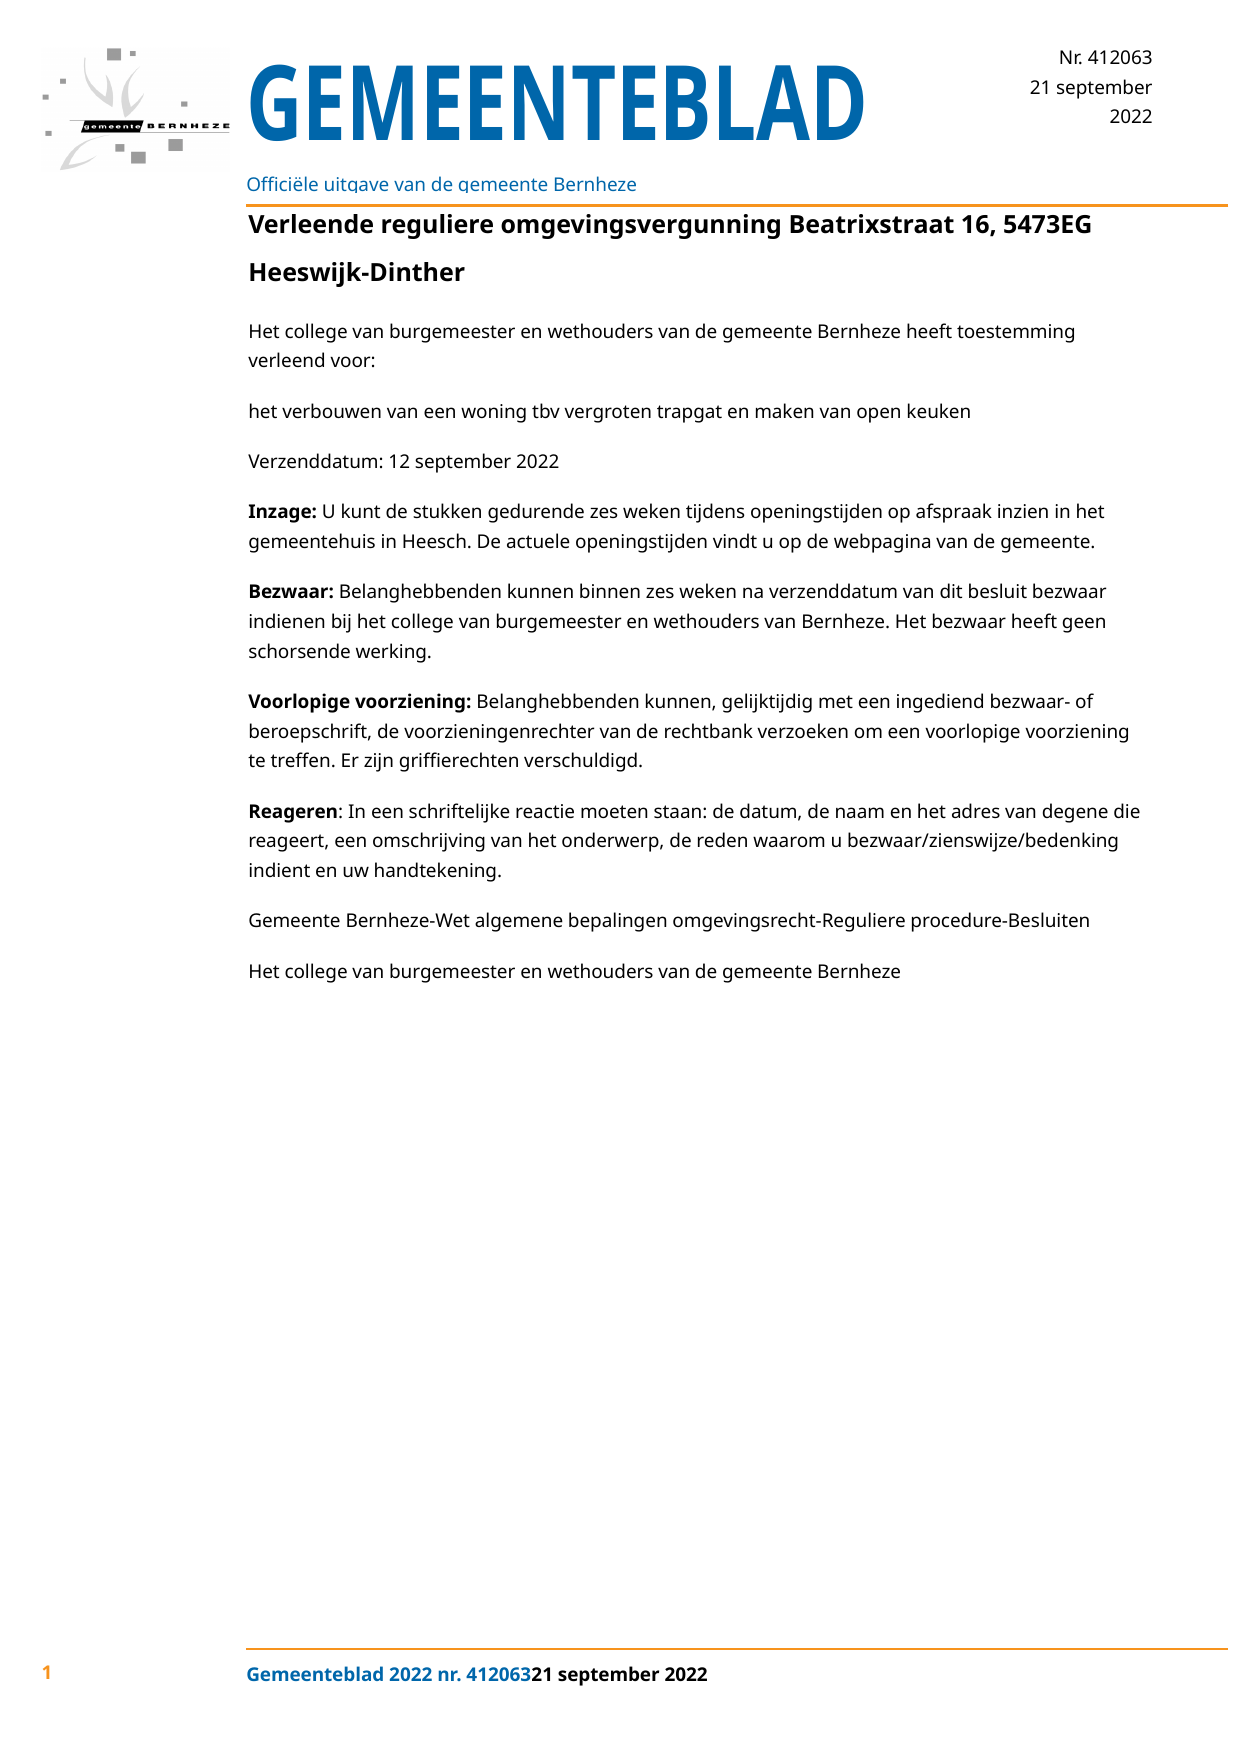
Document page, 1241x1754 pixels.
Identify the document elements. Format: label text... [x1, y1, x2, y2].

text Verleende reguliere omgevingsvergunning Beatrixstraat 16, 5473EG Heeswijk-Dinther [248, 207, 1152, 288]
text Bezwaar: Belanghebbenden kunnen binnen zes weken na verzenddatum van dit besluit bezwaar indienen bij het college van burgemeester en wethouders van Bernheze. Het bezwaar heeft geen schorsende werking. [248, 579, 1152, 664]
text Het college van burgemeester en wethouders van de gemeente Bernheze heeft toestemming verleend voor: [248, 318, 1152, 373]
text Reageren: In een schriftelijke reactie moeten staan: de datum, de naam en het adres van degene die reageert, een omschrijving van het onderwerp, de reden waarom u bezwaar/zienswijze/bedenking indient en uw handtekening. [248, 798, 1152, 883]
text Verzenddatum: 12 september 2022 [248, 448, 1152, 474]
text het verbouwen van een woning tbv vergroten trapgat en maken van open keuken [248, 398, 1152, 424]
text Inzage: U kunt de stukken gedurende zes weken tijdens openingstijden op afspraak inzien in het gemeentehuis in Heesch. De actuele openingstijden vindt u op de webpagina van de gemeente. [248, 499, 1152, 554]
text Voorlopige voorziening: Belanghebbenden kunnen, gelijktijdig met een ingediend bezwaar- of beroepschrift, de voorzieningenrechter van de rechtbank verzoeken om een voorlopige voorziening te treffen. Er zijn griffierechten verschuldigd. [248, 688, 1152, 773]
picture [41, 47, 231, 172]
text Gemeente Bernheze-Wet algemene bepalingen omgevingsrecht-Reguliere procedure-Besluiten [248, 907, 1152, 933]
text Het college van burgemeester en wethouders van de gemeente Bernheze [248, 958, 1152, 984]
